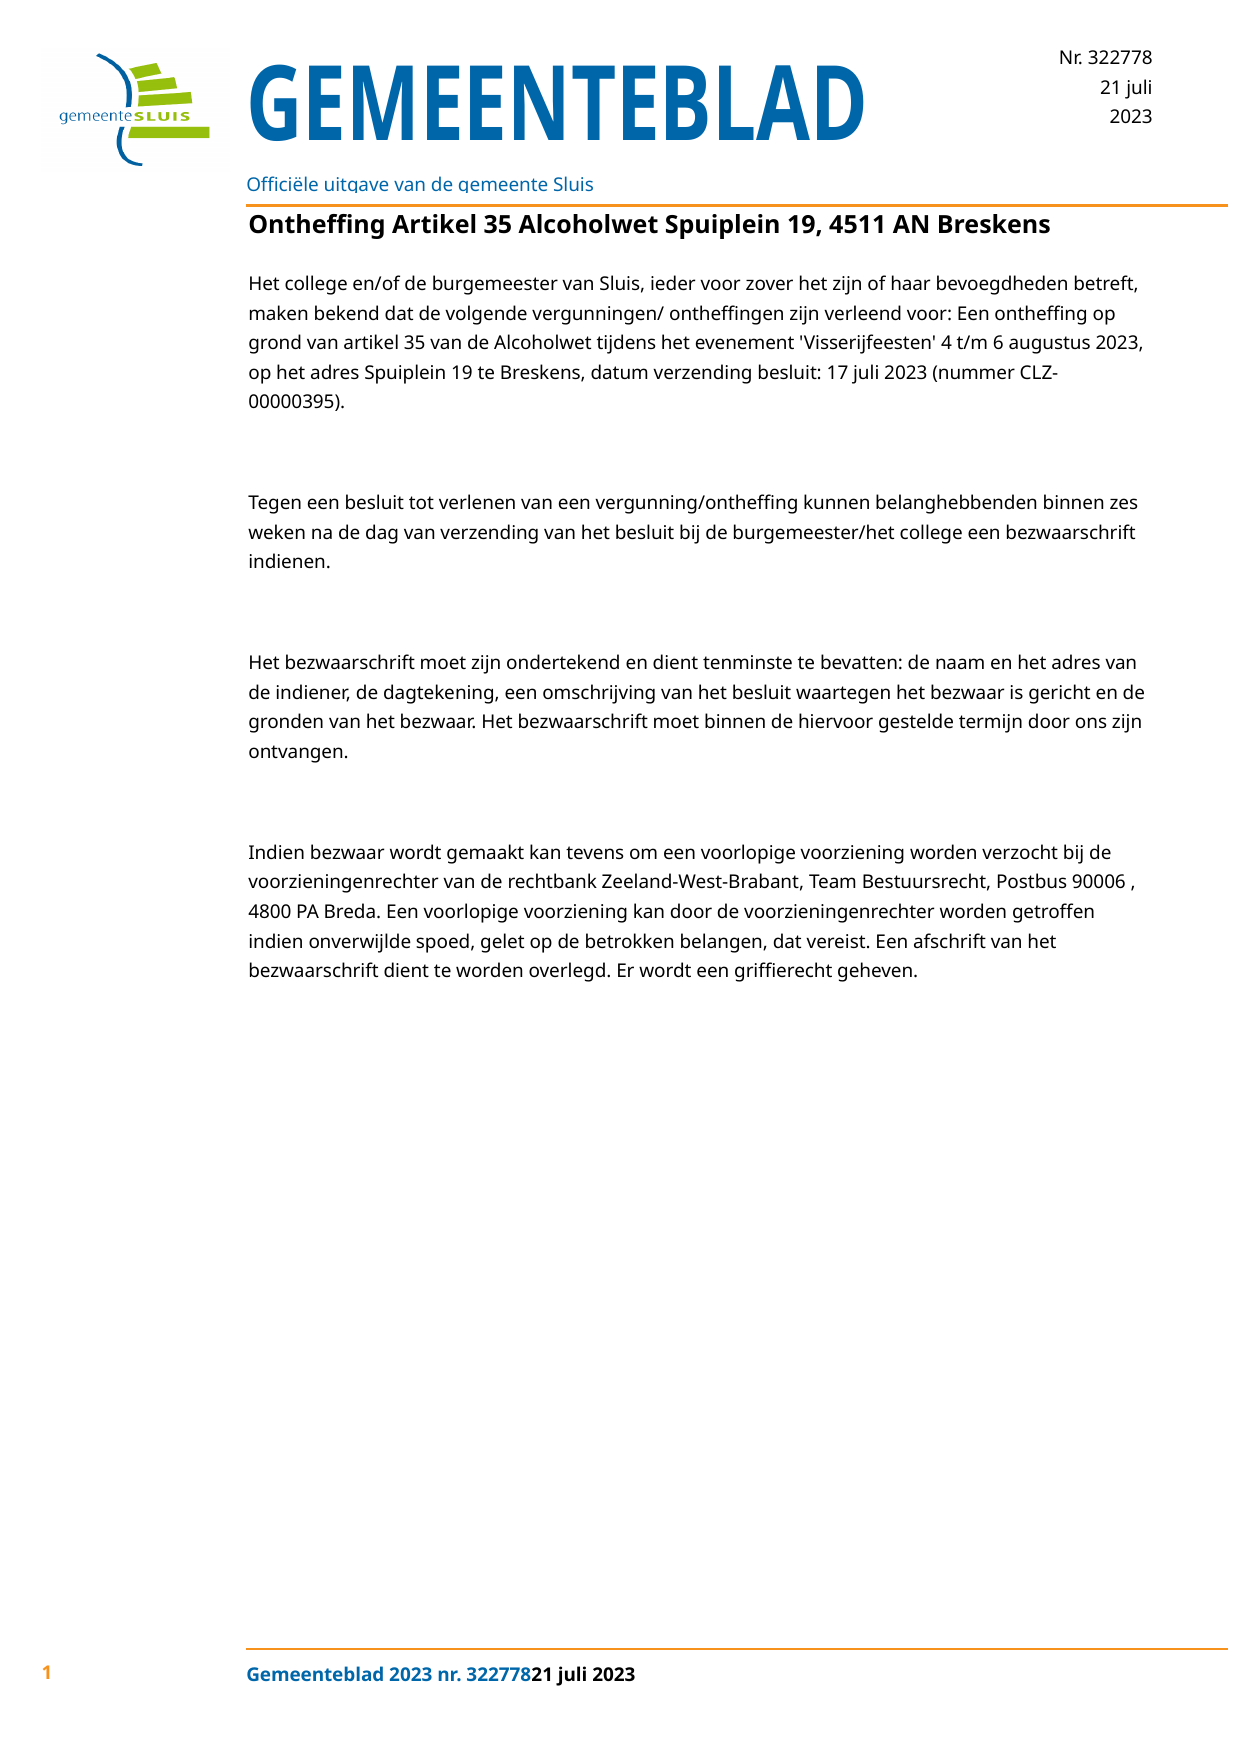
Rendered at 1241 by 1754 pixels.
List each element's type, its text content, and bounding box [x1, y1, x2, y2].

text Indien bezwaar wordt gemaakt kan tevens om een voorlopige voorziening worden verzocht bij de voorzieningenrechter van de rechtbank Zeeland-West-Brabant, Team Bestuursrecht, Postbus 90006 , 4800 PA Breda. Een voorlopige voorziening kan door de voorzieningenrechter worden getroffen indien onverwijlde spoed, gelet op de betrokken belangen, dat vereist. Een afschrift van het bezwaarschrift dient te worden overlegd. Er wordt een griffierecht geheven. [248, 839, 1152, 983]
text Ontheffing Artikel 35 Alcoholwet Spuiplein 19, 4511 AN Breskens [248, 207, 1152, 241]
text Tegen een besluit tot verlenen van een vergunning/ontheffing kunnen belanghebbenden binnen zes weken na de dag van verzending van het besluit bij de burgemeester/het college een bezwaarschrift indienen. [248, 489, 1152, 574]
picture [41, 47, 231, 172]
text Het college en/of de burgemeester van Sluis, ieder voor zover het zijn of haar bevoegdheden betreft, maken bekend dat de volgende vergunningen/ ontheffingen zijn verleend voor: Een ontheffing op grond van artikel 35 van de Alcoholwet tijdens het evenement 'Visserijfeesten' 4 t/m 6 augustus 2023, op het adres Spuiplein 19 te Breskens, datum verzending besluit: 17 juli 2023 (nummer CLZ-00000395). [248, 270, 1152, 414]
text Het bezwaarschrift moet zijn ondertekend en dient tenminste te bevatten: de naam en het adres van de indiener, de dagtekening, een omschrijving van het besluit waartegen het bezwaar is gericht en de gronden van het bezwaar. Het bezwaarschrift moet binnen de hiervoor gestelde termijn door ons zijn ontvangen. [248, 649, 1152, 764]
